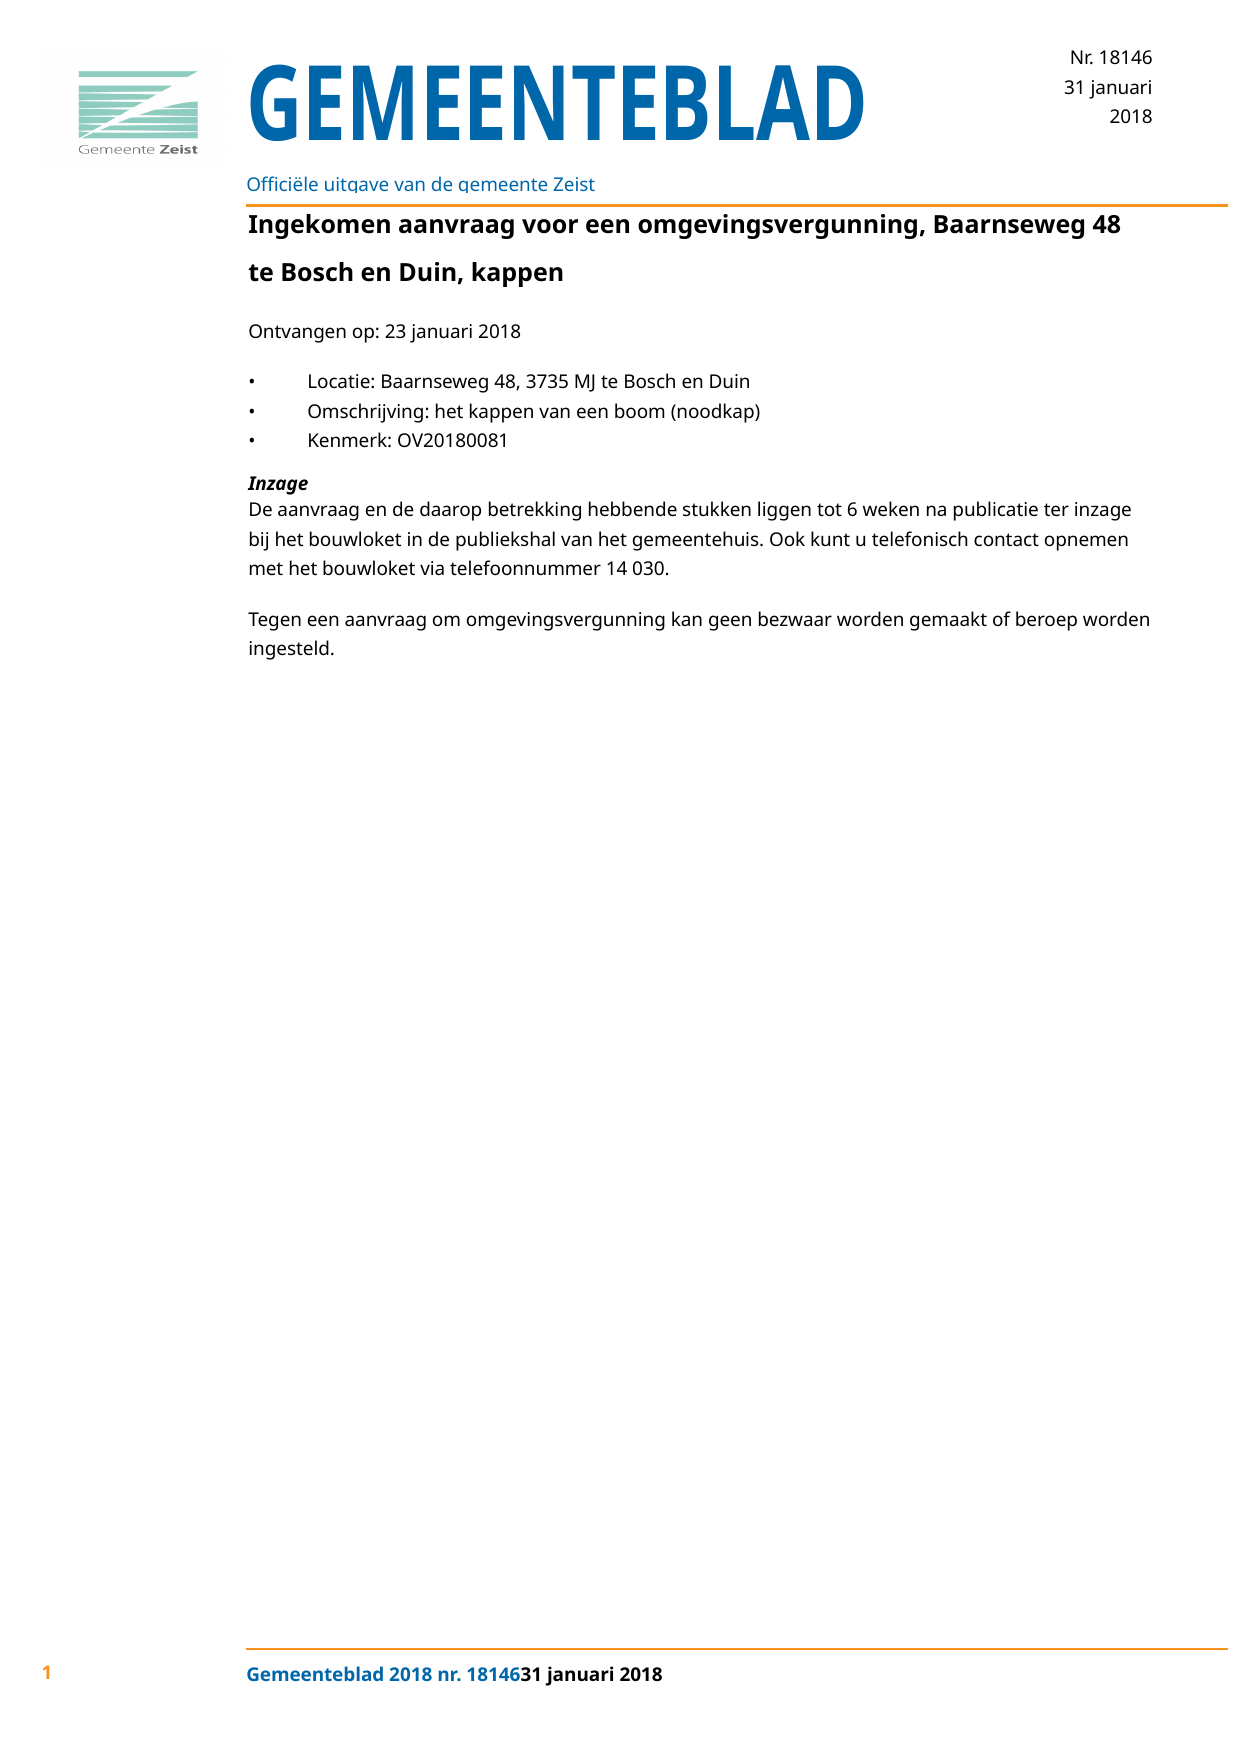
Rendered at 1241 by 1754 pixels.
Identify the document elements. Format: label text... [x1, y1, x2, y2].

list Kenmerk: OV20180081 [248, 427, 1152, 453]
text Tegen een aanvraag om omgevingsvergunning kan geen bezwaar worden gemaakt of beroep worden ingesteld. [248, 606, 1152, 661]
list Omschrijving: het kappen van een boom (noodkap) [248, 398, 1152, 424]
text Ingekomen aanvraag voor een omgevingsvergunning, Baarnseweg 48 te Bosch en Duin, kappen [248, 207, 1152, 288]
text Ontvangen op: 23 januari 2018 [248, 318, 1152, 344]
text De aanvraag en de daarop betrekking hebbende stukken liggen tot 6 weken na publicatie ter inzage bij het bouwloket in de publiekshal van het gemeentehuis. Ook kunt u telefonisch contact opnemen met het bouwloket via telefoonnummer 14 030. [248, 496, 1152, 581]
picture [41, 47, 231, 172]
text Inzage [248, 471, 1152, 496]
list Locatie: Baarnseweg 48, 3735 MJ te Bosch en Duin [248, 368, 1152, 394]
